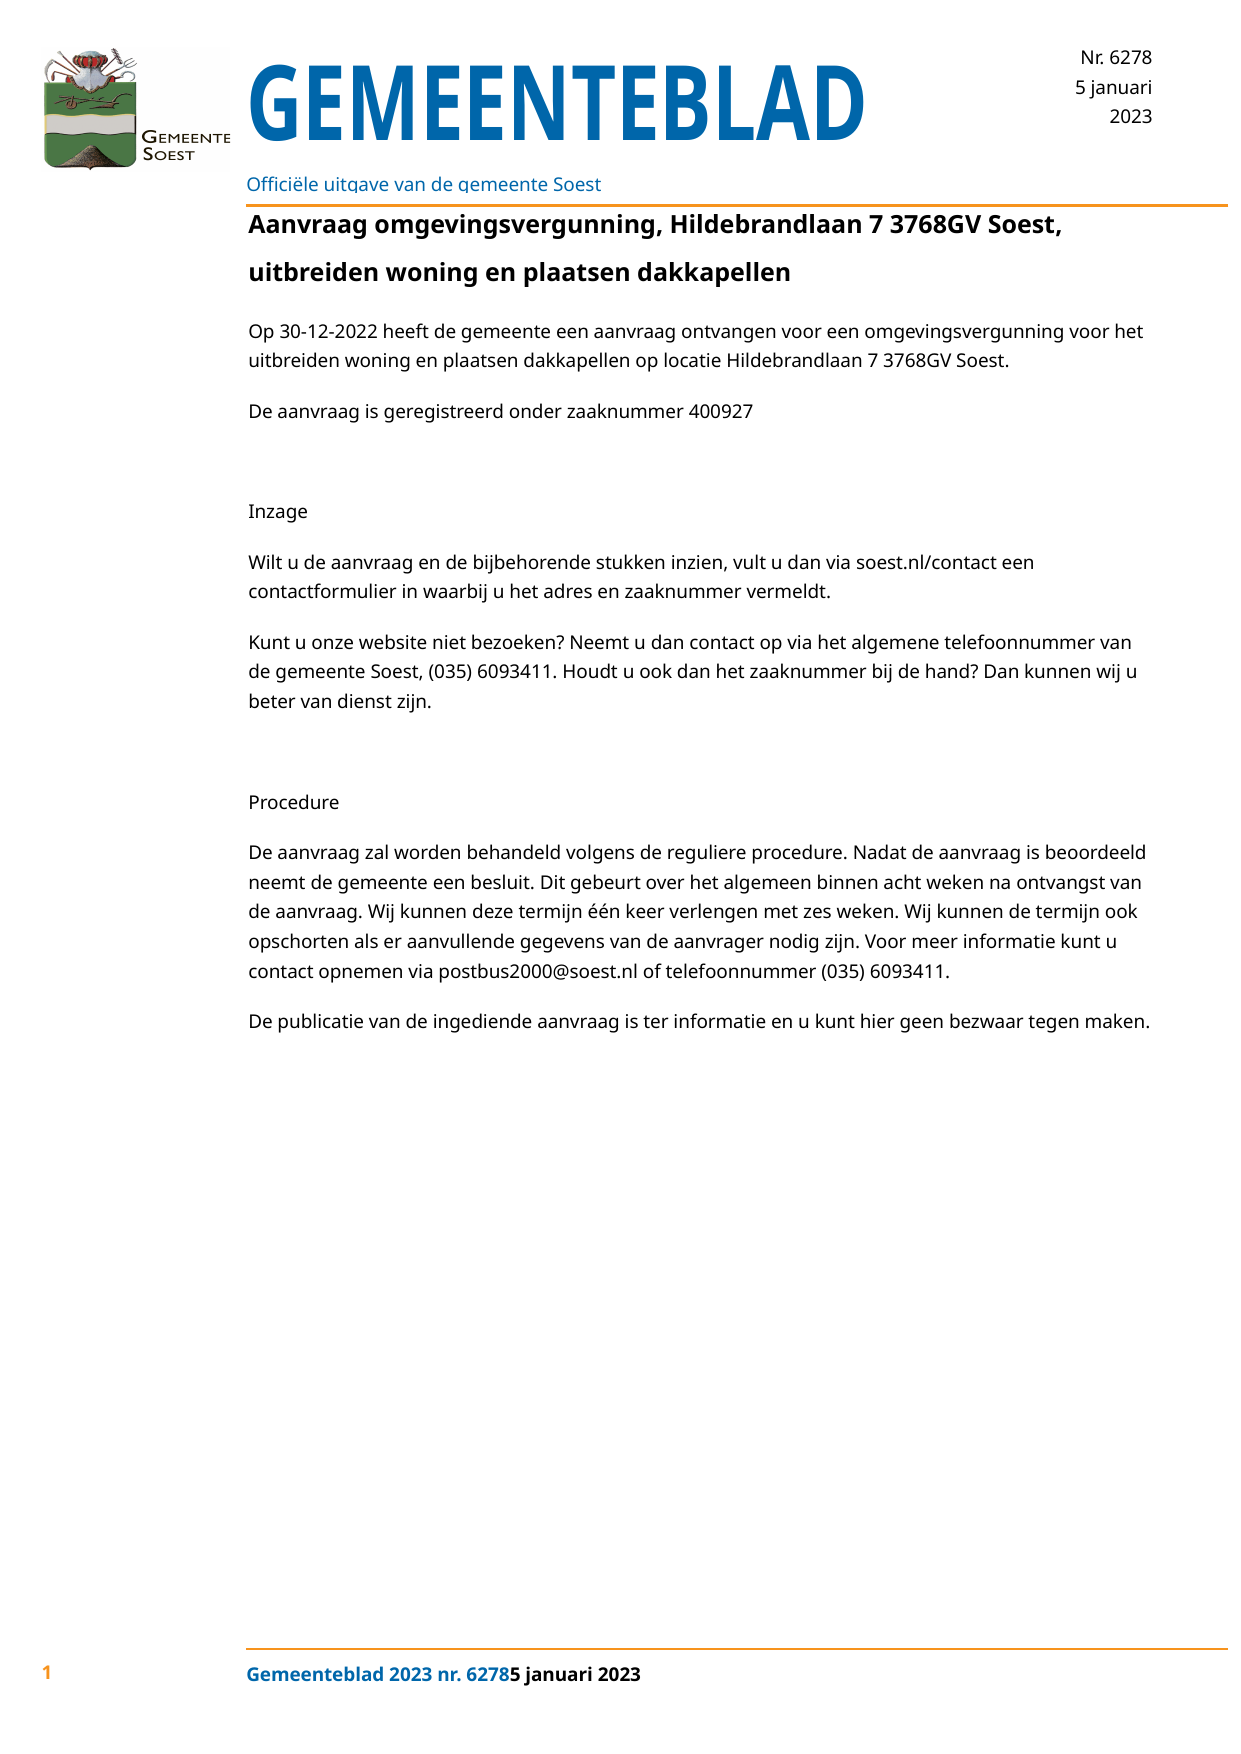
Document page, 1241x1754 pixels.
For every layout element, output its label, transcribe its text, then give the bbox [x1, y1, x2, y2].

text Kunt u onze website niet bezoeken? Neemt u dan contact op via het algemene telefoonnummer van de gemeente Soest, (035) 6093411. Houdt u ook dan het zaaknummer bij de hand? Dan kunnen wij u beter van dienst zijn. [248, 629, 1152, 714]
text Op 30-12-2022 heeft de gemeente een aanvraag ontvangen voor een omgevingsvergunning voor het uitbreiden woning en plaatsen dakkapellen op locatie Hildebrandlaan 7 3768GV Soest. [248, 318, 1152, 373]
text Procedure [248, 789, 1152, 815]
text Aanvraag omgevingsvergunning, Hildebrandlaan 7 3768GV Soest, uitbreiden woning en plaatsen dakkapellen [248, 207, 1152, 288]
text Wilt u de aanvraag en de bijbehorende stukken inzien, vult u dan via soest.nl/contact een contactformulier in waarbij u het adres en zaaknummer vermeldt. [248, 549, 1152, 604]
text De aanvraag is geregistreerd onder zaaknummer 400927 [248, 398, 1152, 424]
text De publicatie van de ingediende aanvraag is ter informatie en u kunt hier geen bezwaar tegen maken. [248, 1008, 1152, 1034]
picture [41, 47, 231, 172]
text De aanvraag zal worden behandeld volgens de reguliere procedure. Nadat de aanvraag is beoordeeld neemt de gemeente een besluit. Dit gebeurt over het algemeen binnen acht weken na ontvangst van de aanvraag. Wij kunnen deze termijn één keer verlengen met zes weken. Wij kunnen de termijn ook opschorten als er aanvullende gegevens van de aanvrager nodig zijn. Voor meer informatie kunt u contact opnemen via postbus2000@soest.nl of telefoonnummer (035) 6093411. [248, 839, 1152, 984]
text Inzage [248, 499, 1152, 524]
